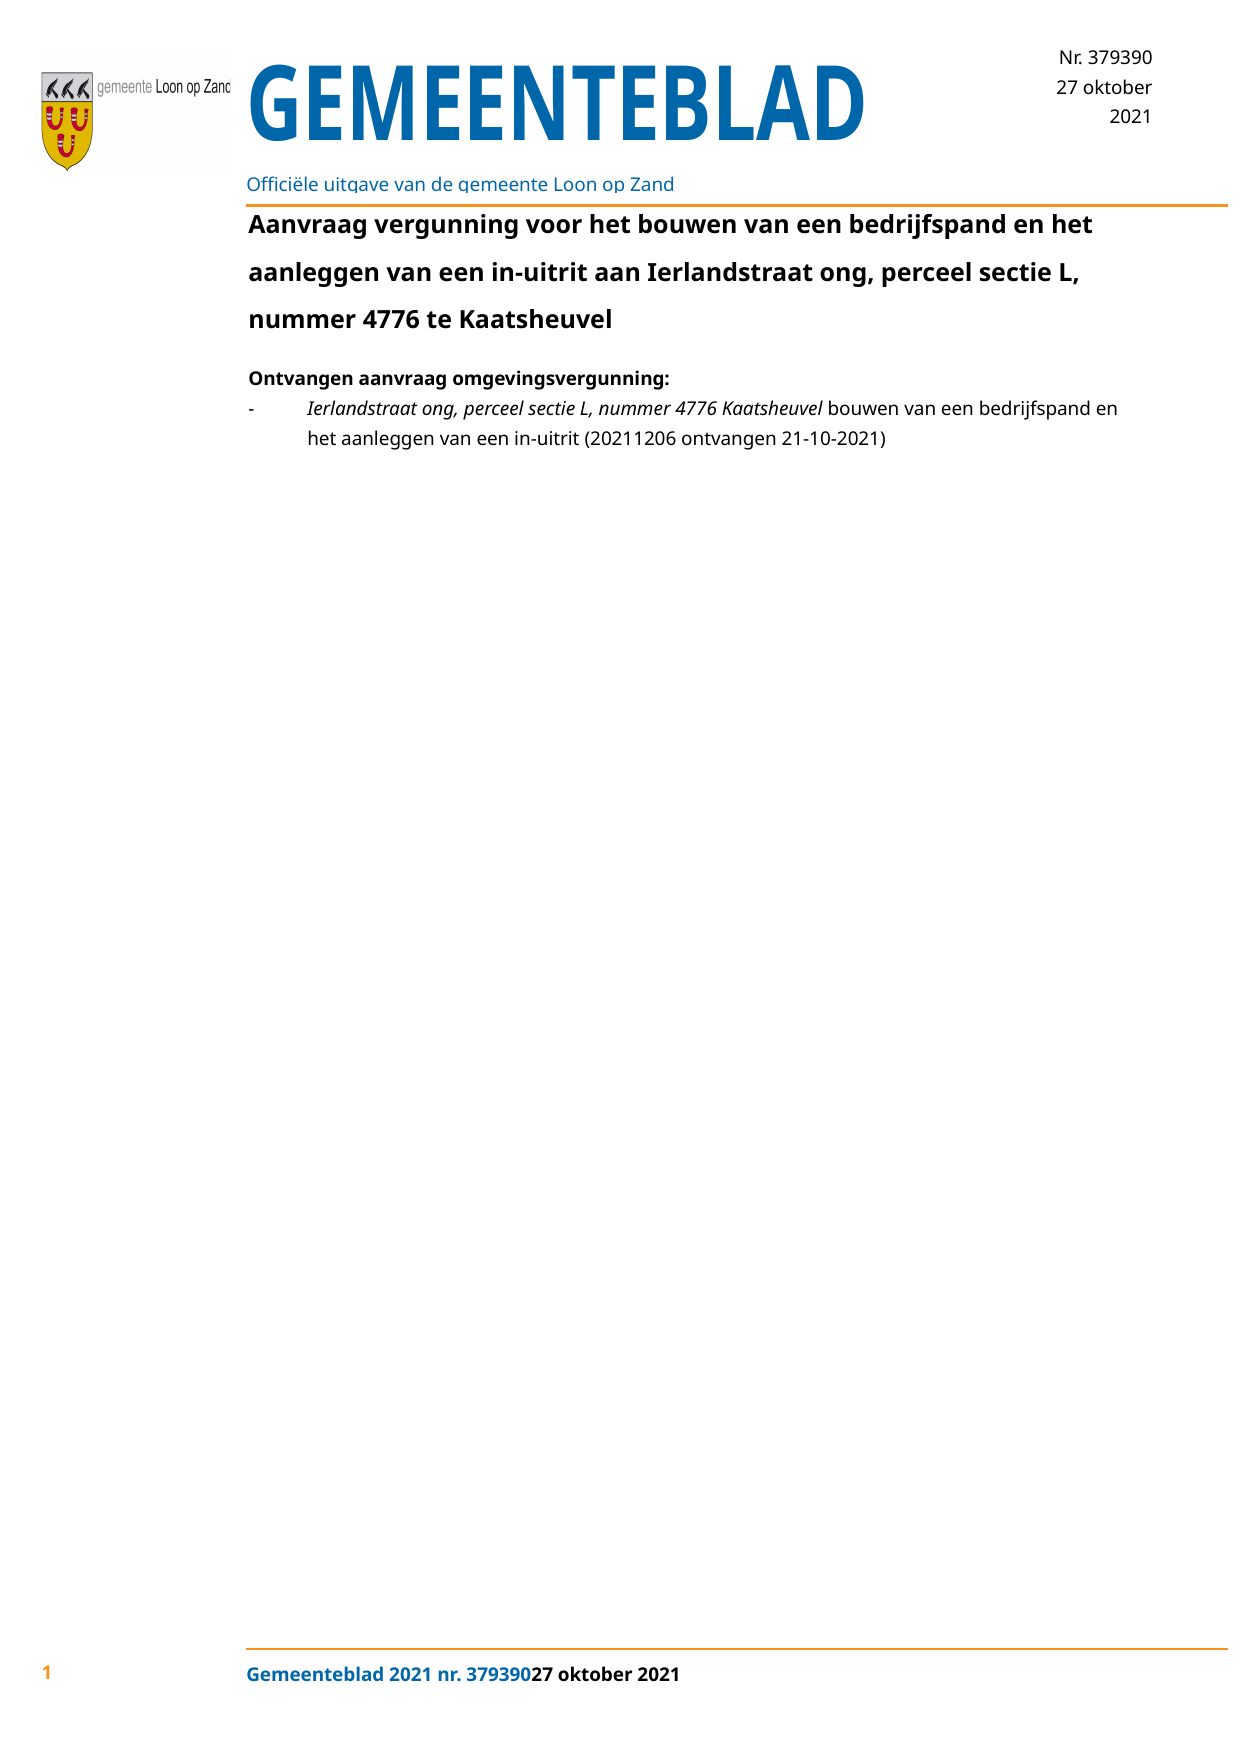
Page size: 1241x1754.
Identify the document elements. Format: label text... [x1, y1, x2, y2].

list Ierlandstraat ong, perceel sectie L, nummer 4776 Kaatsheuvel bouwen van een bedrijfspand en het aanleggen van een in-uitrit (20211206 ontvangen 21-10-2021) [248, 395, 1152, 450]
text Ontvangen aanvraag omgevingsvergunning: [248, 366, 1152, 391]
text Aanvraag vergunning voor het bouwen van een bedrijfspand en het aanleggen van een in-uitrit aan Ierlandstraat ong, perceel sectie L, nummer 4776 te Kaatsheuvel [248, 207, 1152, 336]
picture [41, 47, 231, 172]
